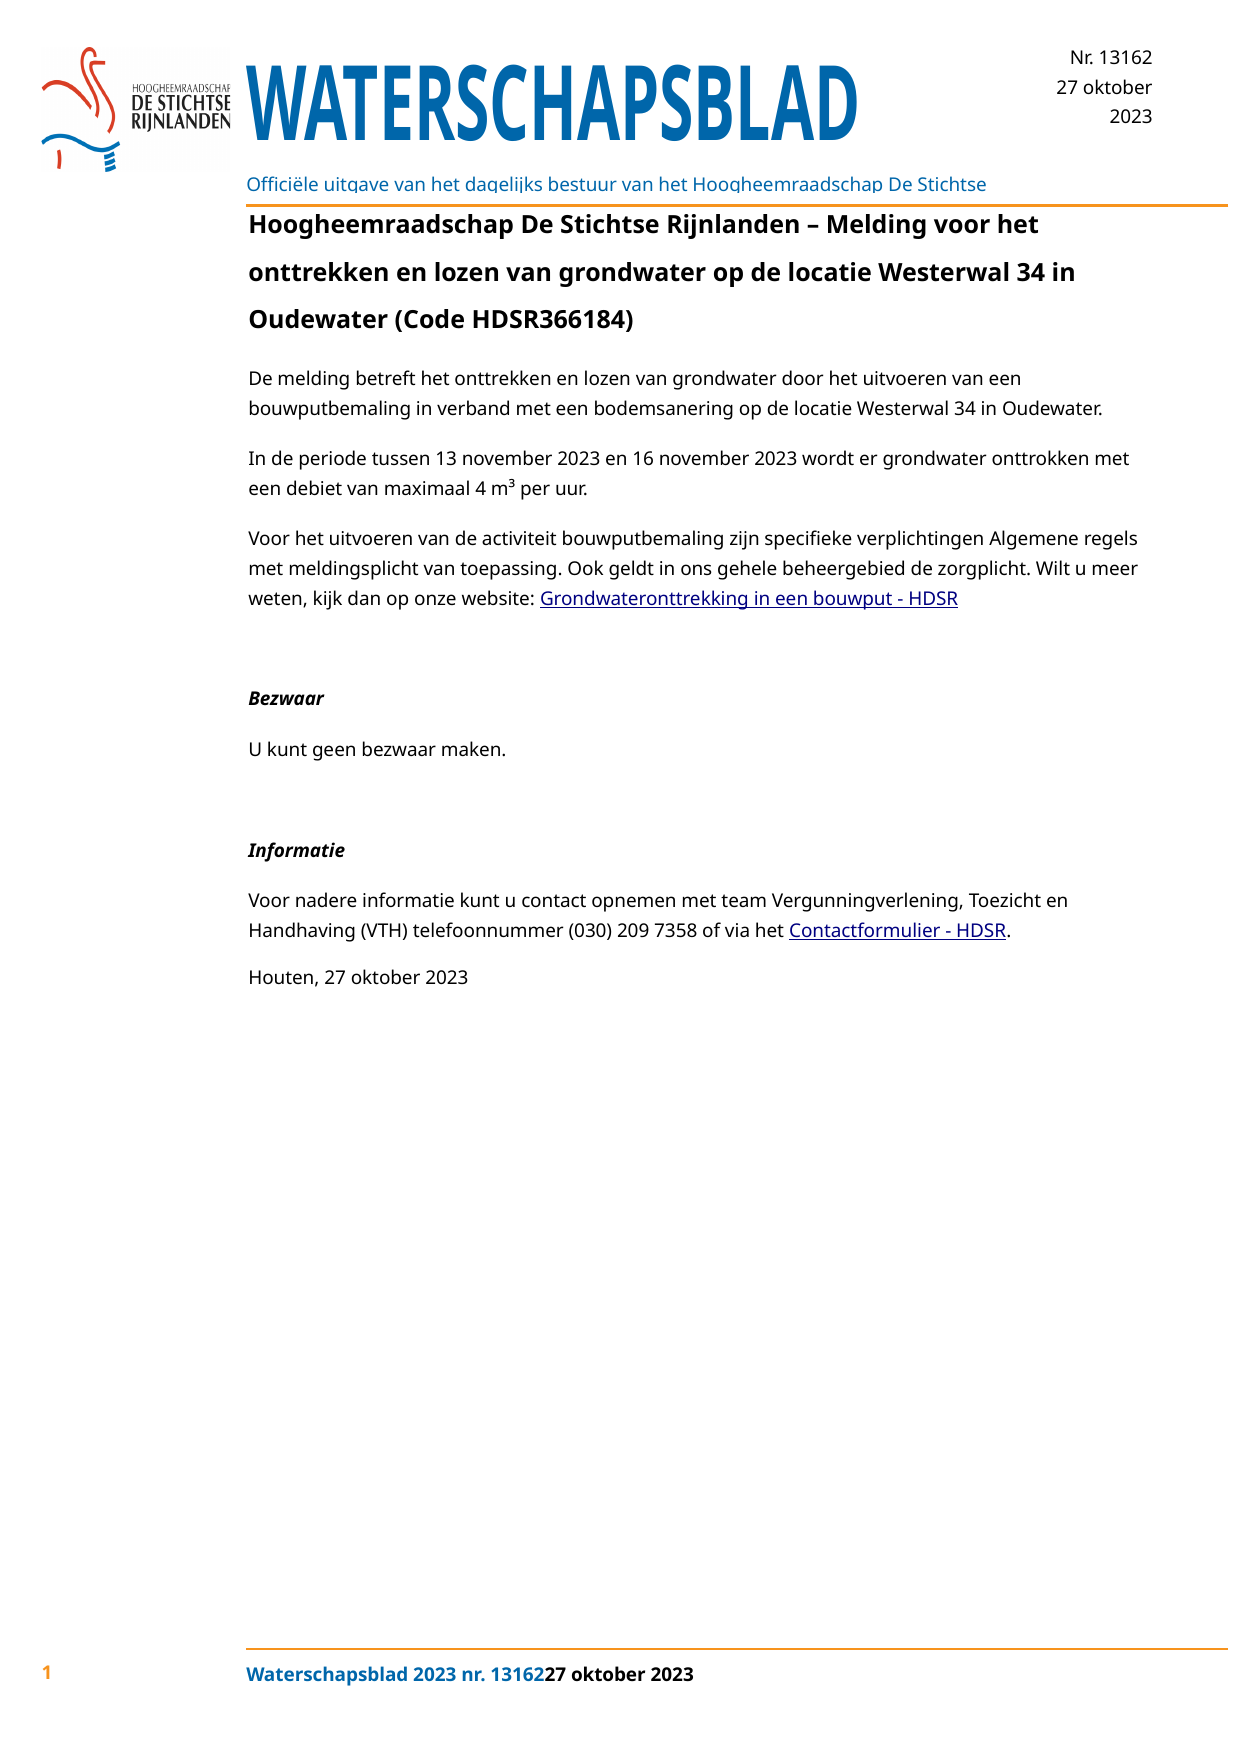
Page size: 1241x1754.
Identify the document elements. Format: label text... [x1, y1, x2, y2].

text In de periode tussen 13 november 2023 en 16 november 2023 wordt er grondwater onttrokken met een debiet van maximaal 4 m³ per uur. [248, 446, 1152, 501]
text Voor nadere informatie kunt u contact opnemen met team Vergunningverlening, Toezicht en Handhaving (VTH) telefoonnummer (030) 209 7358 of via het Contactformulier - HDSR. [248, 887, 1152, 942]
text Hoogheemraadschap De Stichtse Rijnlanden – Melding voor het onttrekken en lozen van grondwater op de locatie Westerwal 34 in Oudewater (Code HDSR366184) [248, 207, 1152, 336]
text Bezwaar [248, 686, 1152, 711]
text Informatie [248, 837, 1152, 862]
picture [41, 47, 231, 172]
text Voor het uitvoeren van de activiteit bouwputbemaling zijn specifieke verplichtingen Algemene regels met meldingsplicht van toepassing. Ook geldt in ons gehele beheergebied de zorgplicht. Wilt u meer weten, kijk dan op onze website: Grondwateronttrekking in een bouwput - HDSR [248, 526, 1152, 610]
text Houten, 27 oktober 2023 [248, 964, 1152, 990]
text De melding betreft het onttrekken en lozen van grondwater door het uitvoeren van een bouwputbemaling in verband met een bodemsanering op de locatie Westerwal 34 in Oudewater. [248, 366, 1152, 421]
text U kunt geen bezwaar maken. [248, 736, 1152, 762]
